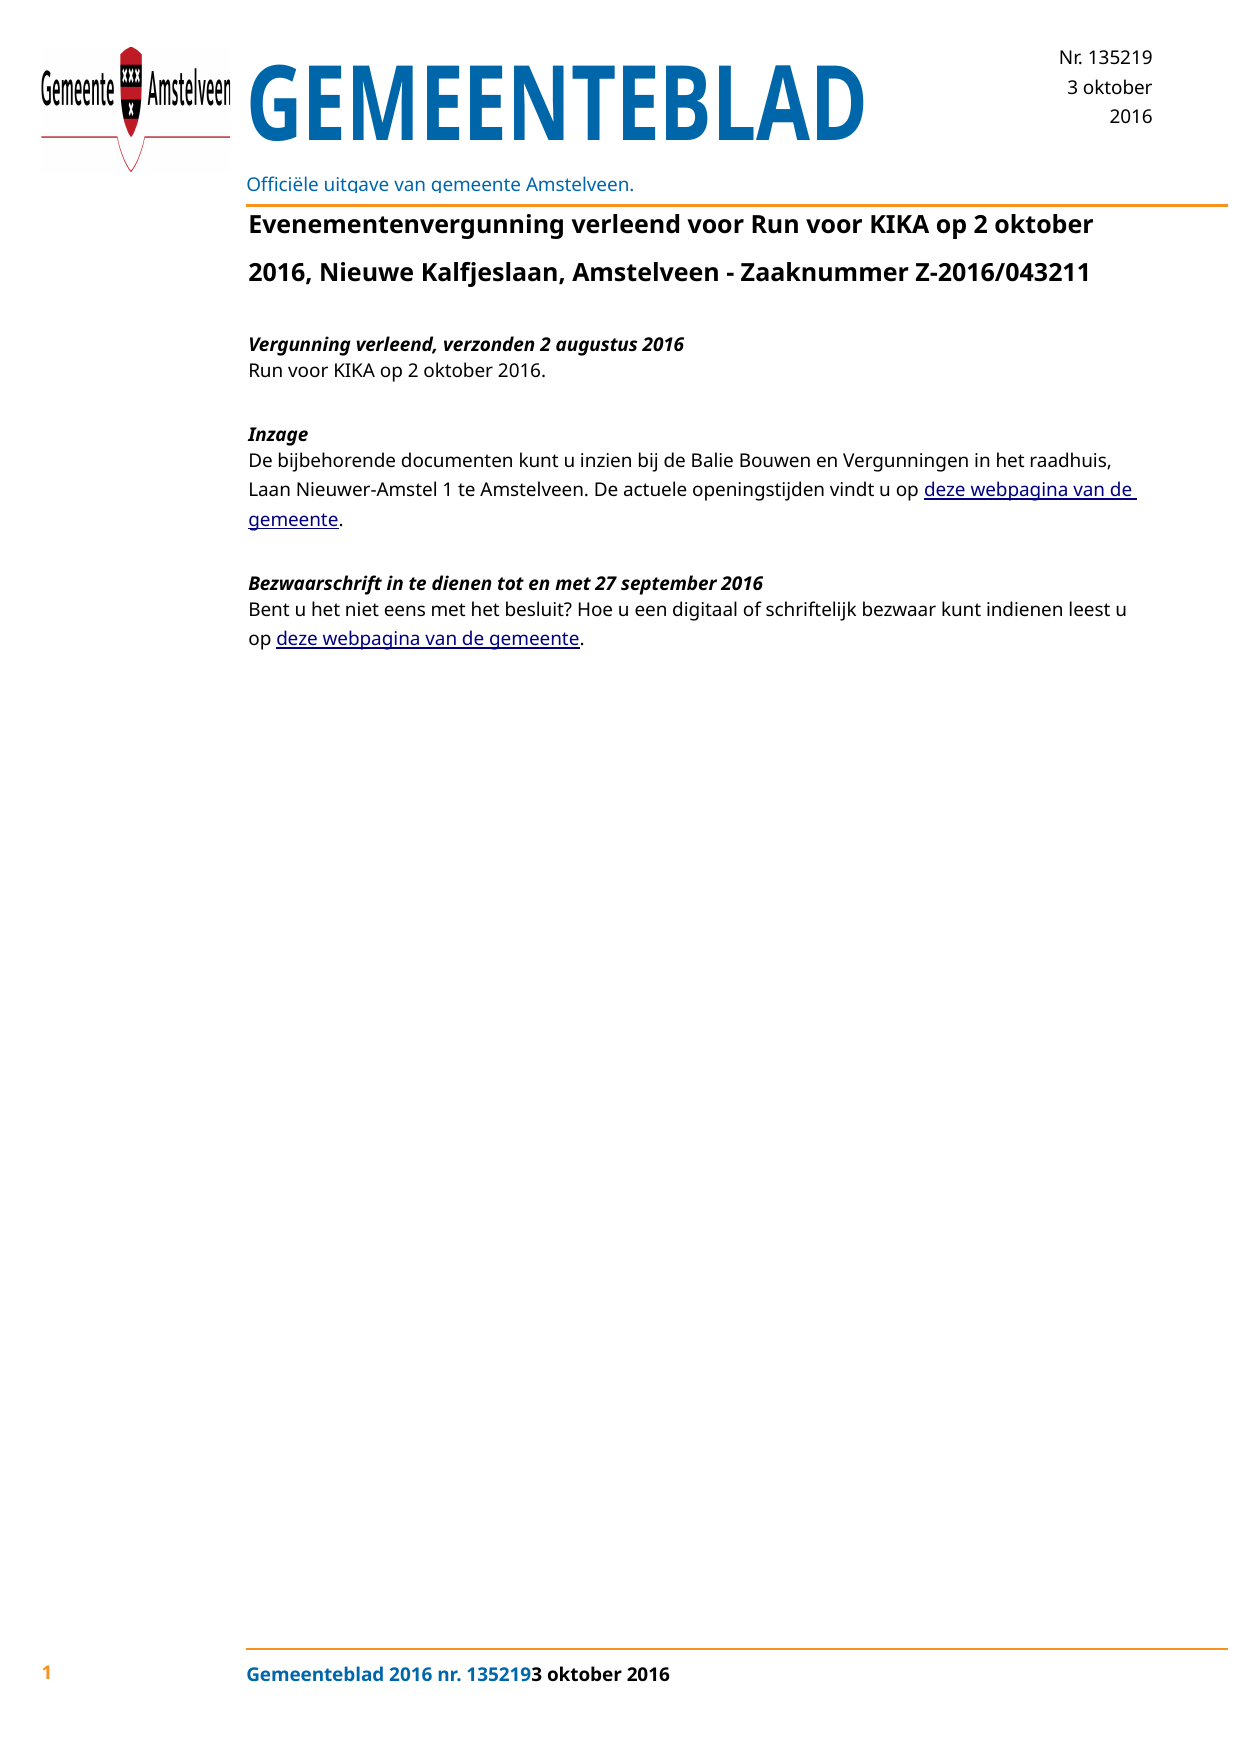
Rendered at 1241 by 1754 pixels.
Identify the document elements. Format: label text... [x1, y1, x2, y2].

text De bijbehorende documenten kunt u inzien bij de Balie Bouwen en Vergunningen in het raadhuis, Laan Nieuwer-Amstel 1 te Amstelveen. De actuele openingstijden vindt u op deze webpagina van de gemeente. [248, 447, 1152, 532]
text Vergunning verleend, verzonden 2 augustus 2016 [248, 331, 1152, 357]
text Bezwaarschrift in te dienen tot en met 27 september 2016 [248, 570, 1152, 596]
text Inzage [248, 421, 1152, 447]
text Bent u het niet eens met het besluit? Hoe u een digitaal of schriftelijk bezwaar kunt indienen leest u op deze webpagina van de gemeente. [248, 596, 1152, 651]
picture [41, 47, 231, 172]
text Run voor KIKA op 2 oktober 2016. [248, 357, 1152, 383]
text Evenementenvergunning verleend voor Run voor KIKA op 2 oktober 2016, Nieuwe Kalfjeslaan, Amstelveen - Zaaknummer Z-2016/043211 [248, 207, 1152, 288]
